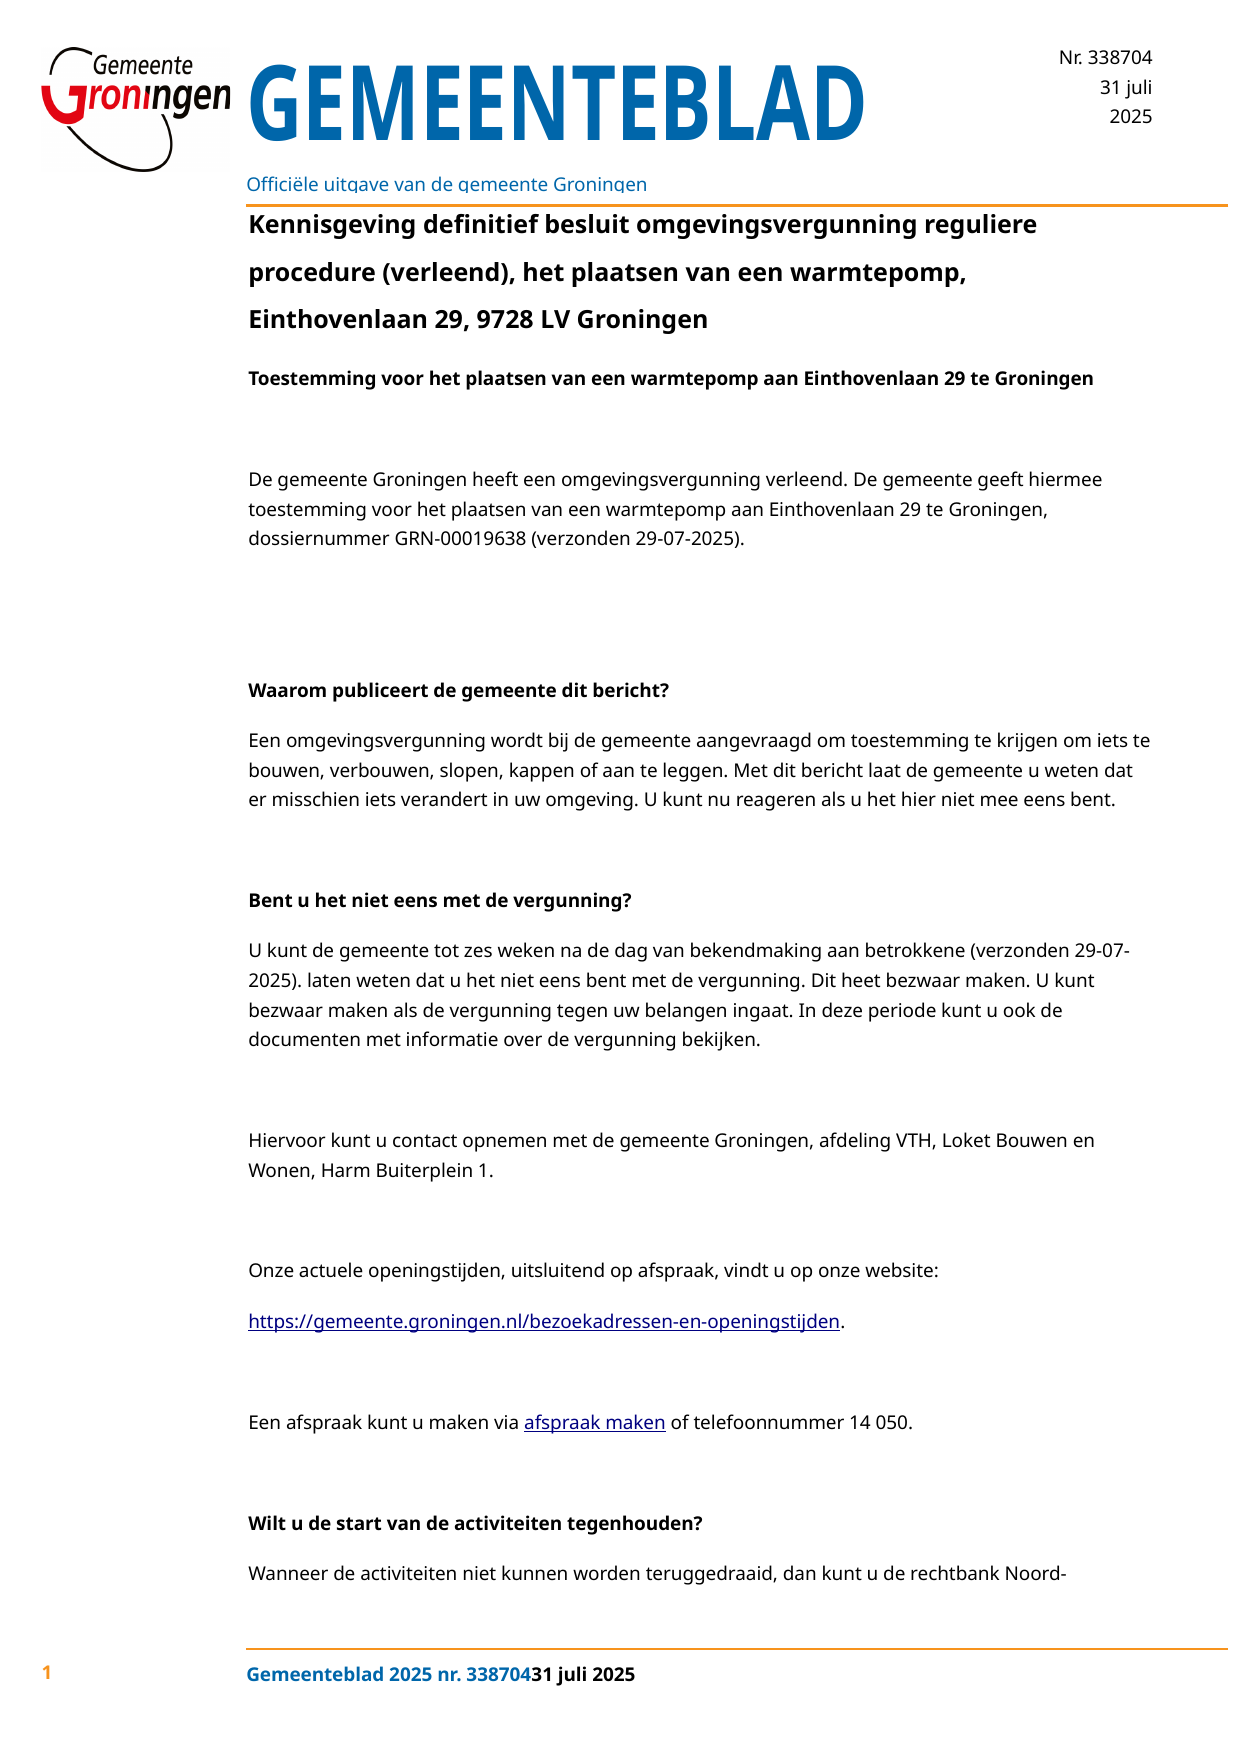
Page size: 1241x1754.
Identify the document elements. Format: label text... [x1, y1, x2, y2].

text Een afspraak kunt u maken via afspraak maken of telefoonnummer 14 050. [248, 1409, 1152, 1434]
text De gemeente Groningen heeft een omgevingsvergunning verleend. De gemeente geeft hiermee toestemming voor het plaatsen van een warmtepomp aan Einthovenlaan 29 te Groningen, dossiernummer GRN-00019638 (verzonden 29-07-2025). [248, 466, 1152, 551]
text Toestemming voor het plaatsen van een warmtepomp aan Einthovenlaan 29 te Groningen [248, 366, 1152, 391]
text Waarom publiceert de gemeente dit bericht? [248, 677, 1152, 702]
text Bent u het niet eens met de vergunning? [248, 887, 1152, 913]
text Hiervoor kunt u contact opnemen met de gemeente Groningen, afdeling VTH, Loket Bouwen en Wonen, Harm Buiterplein 1. [248, 1127, 1152, 1182]
text U kunt de gemeente tot zes weken na de dag van bekendmaking aan betrokkene (verzonden 29-07-2025). laten weten dat u het niet eens bent met de vergunning. Dit heet bezwaar maken. U kunt bezwaar maken als de vergunning tegen uw belangen ingaat. In deze periode kunt u ook de documenten met informatie over de vergunning bekijken. [248, 938, 1152, 1052]
text https://gemeente.groningen.nl/bezoekadressen-en-openingstijden. [248, 1308, 1152, 1334]
text Kennisgeving definitief besluit omgevingsvergunning reguliere procedure (verleend), het plaatsen van een warmtepomp, Einthovenlaan 29, 9728 LV Groningen [248, 207, 1152, 336]
text Een omgevingsvergunning wordt bij de gemeente aangevraagd om toestemming te krijgen om iets te bouwen, verbouwen, slopen, kappen of aan te leggen. Met dit bericht laat de gemeente u weten dat er misschien iets verandert in uw omgeving. U kunt nu reageren als u het hier niet mee eens bent. [248, 727, 1152, 812]
picture [41, 47, 231, 172]
text Onze actuele openingstijden, uitsluitend op afspraak, vindt u op onze website: [248, 1258, 1152, 1283]
text Wilt u de start van de activiteiten tegenhouden? [248, 1510, 1152, 1535]
text Wanneer de activiteiten niet kunnen worden teruggedraaid, dan kunt u de rechtbank Noord- [248, 1560, 1152, 1586]
